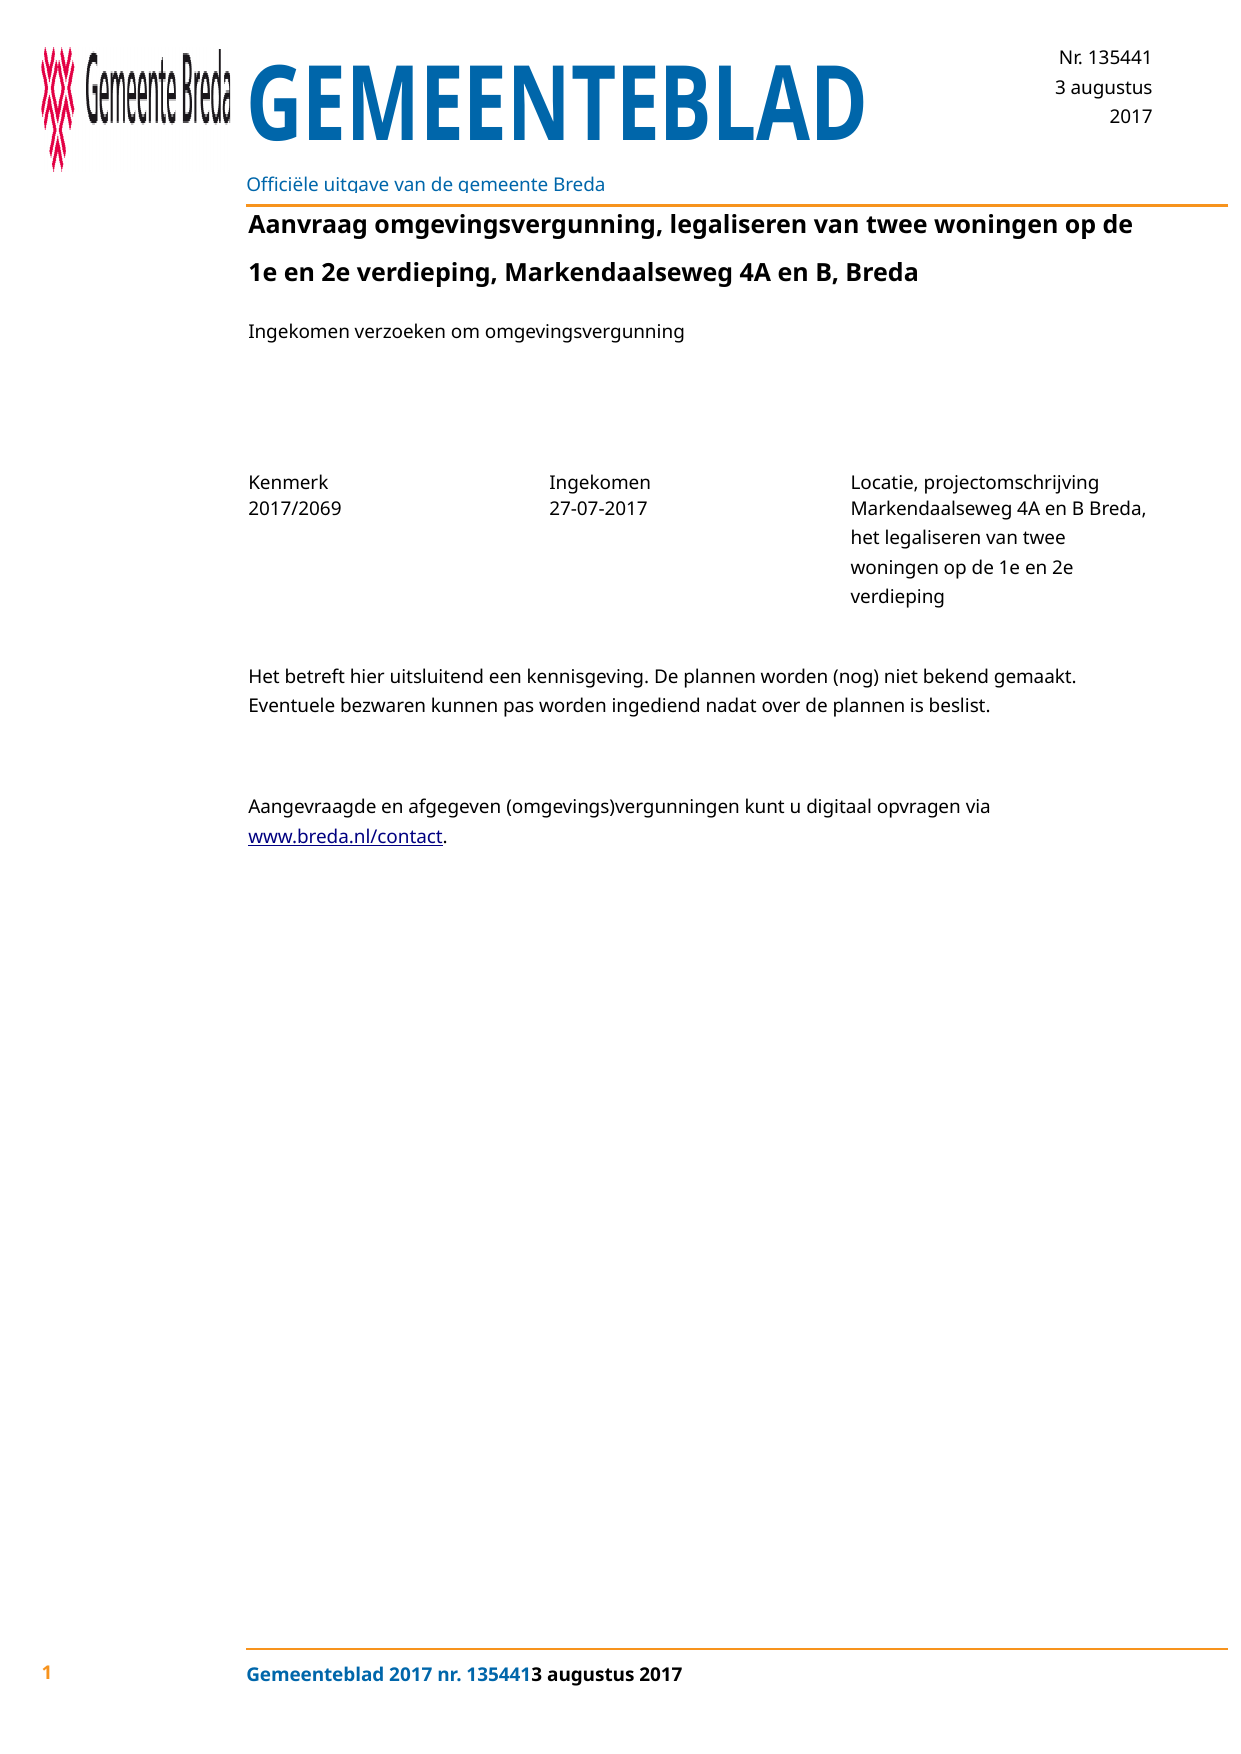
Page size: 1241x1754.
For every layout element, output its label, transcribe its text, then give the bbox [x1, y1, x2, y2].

table_header Kenmerk [248, 469, 549, 495]
text Aangevraagde en afgegeven (omgevings)vergunningen kunt u digitaal opvragen via www.breda.nl/contact. [248, 793, 1152, 849]
text Aanvraag omgevingsvergunning, legaliseren van twee woningen op de 1e en 2e verdieping, Markendaalseweg 4A en B, Breda [248, 207, 1152, 288]
table_cell 27-07-2017 [549, 495, 850, 609]
table_header Ingekomen [549, 469, 850, 495]
text Ingekomen verzoeken om omgevingsvergunning [248, 318, 1152, 344]
picture [41, 47, 231, 172]
table_cell 2017/2069 [248, 495, 549, 609]
table_header Locatie, projectomschrijving [850, 469, 1152, 495]
text Het betreft hier uitsluitend een kennisgeving. De plannen worden (nog) niet bekend gemaakt. Eventuele bezwaren kunnen pas worden ingediend nadat over de plannen is beslist. [248, 663, 1152, 718]
table_cell Markendaalseweg 4A en B Breda, het legaliseren van twee woningen op de 1e en 2e verdieping [850, 495, 1152, 609]
